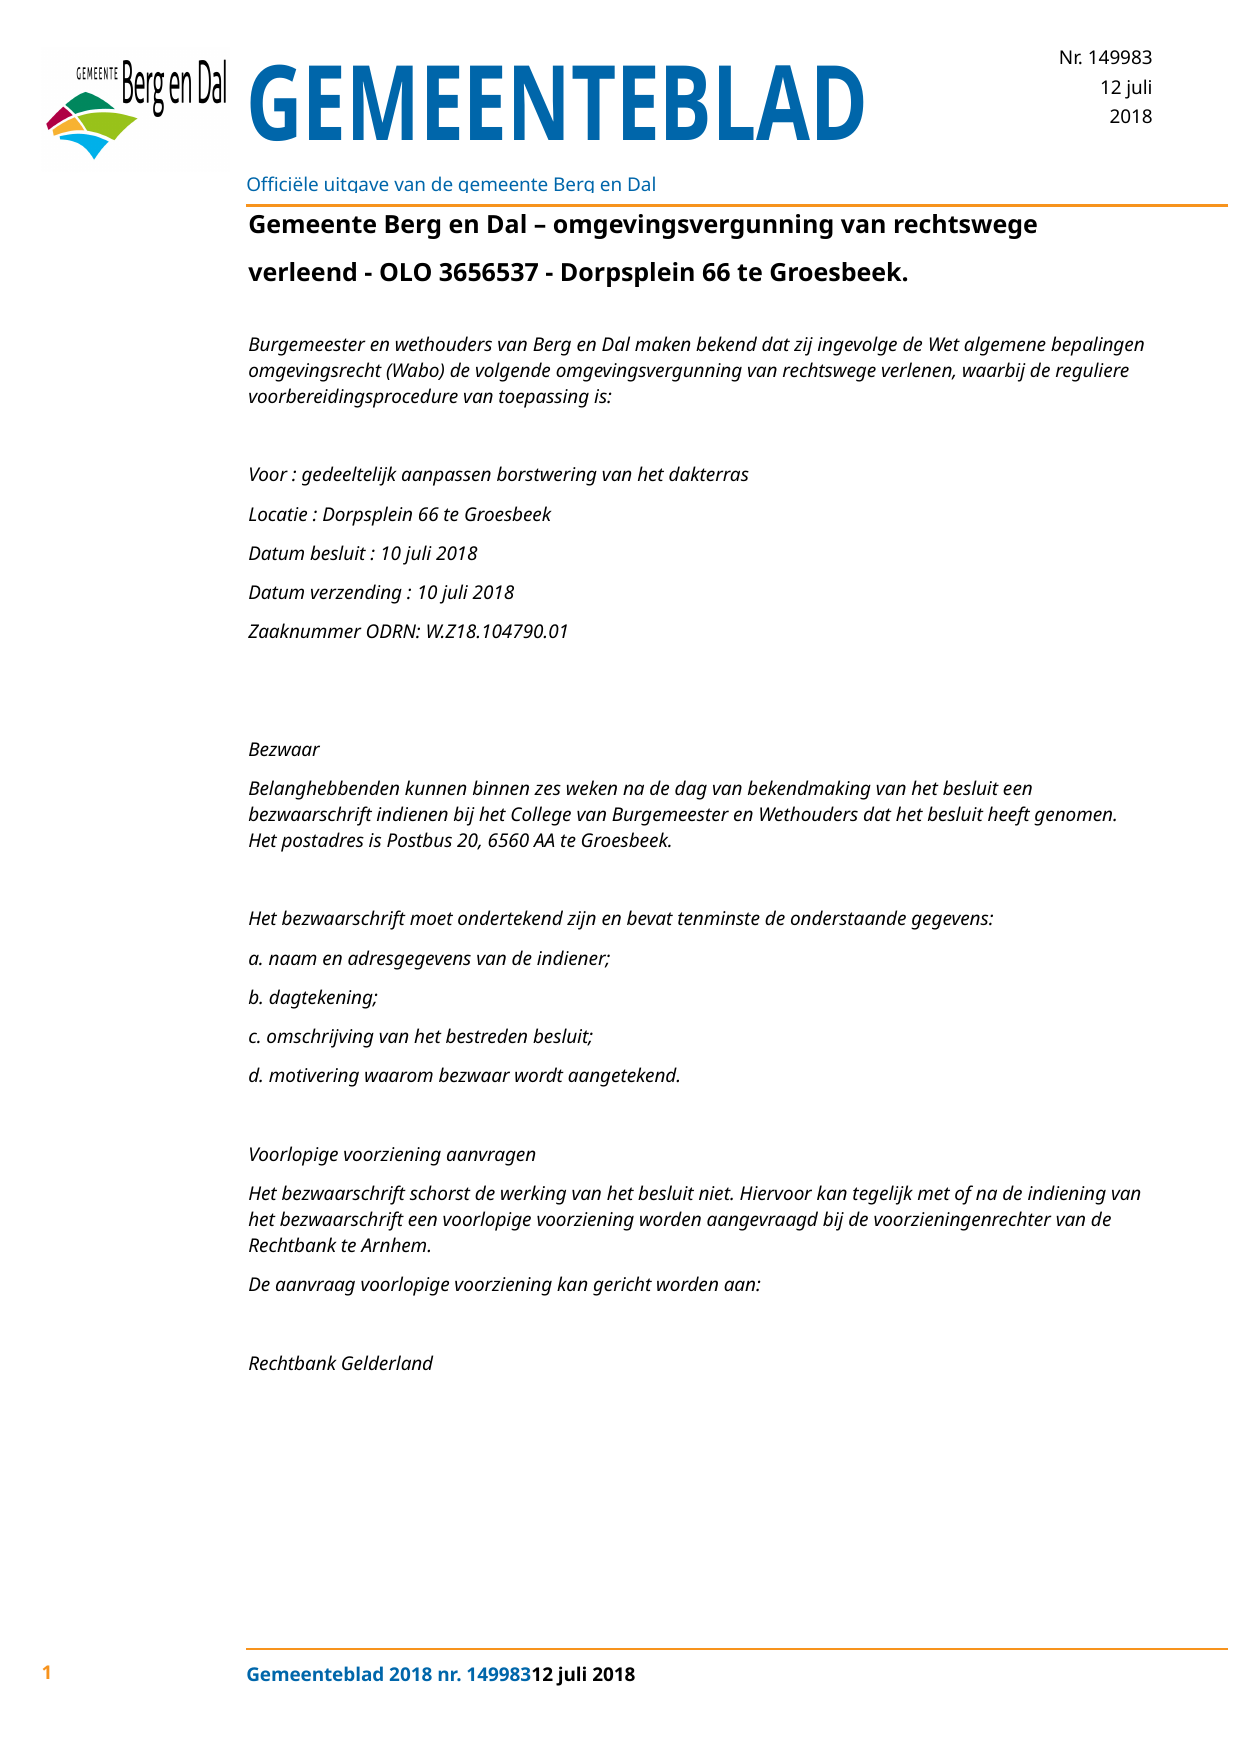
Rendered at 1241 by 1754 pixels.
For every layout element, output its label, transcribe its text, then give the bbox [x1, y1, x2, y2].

text Voor : gedeeltelijk aanpassen borstwering van het dakterras [248, 461, 1152, 487]
text Zaaknummer ODRN: W.Z18.104790.01 [248, 618, 1152, 644]
text Bezwaar [248, 736, 1152, 762]
text Het bezwaarschrift schorst de werking van het besluit niet. Hiervoor kan tegelijk met of na de indiening van het bezwaarschrift een voorlopige voorziening worden aangevraagd bij de voorzieningenrechter van de Rechtbank te Arnhem. [248, 1181, 1152, 1258]
text Datum verzending : 10 juli 2018 [248, 579, 1152, 605]
text Het bezwaarschrift moet ondertekend zijn en bevat tenminste de onderstaande gegevens: [248, 906, 1152, 931]
text Gemeente Berg en Dal – omgevingsvergunning van rechtswege verleend - OLO 3656537 - Dorpsplein 66 te Groesbeek. [248, 207, 1152, 288]
text Rechtbank Gelderland [248, 1350, 1152, 1376]
text Voorlopige voorziening aanvragen [248, 1141, 1152, 1167]
text a. naam en adresgegevens van de indiener; [248, 945, 1152, 971]
text Datum besluit : 10 juli 2018 [248, 540, 1152, 566]
text Burgemeester en wethouders van Berg en Dal maken bekend dat zij ingevolge de Wet algemene bepalingen omgevingsrecht (Wabo) de volgende omgevingsvergunning van rechtswege verlenen, waarbij de reguliere voorbereidingsprocedure van toepassing is: [248, 331, 1152, 409]
picture [41, 47, 231, 172]
text Locatie : Dorpsplein 66 te Groesbeek [248, 501, 1152, 526]
text De aanvraag voorlopige voorziening kan gericht worden aan: [248, 1271, 1152, 1297]
text b. dagtekening; [248, 984, 1152, 1010]
text c. omschrijving van het bestreden besluit; [248, 1023, 1152, 1049]
text d. motivering waarom bezwaar wordt aangetekend. [248, 1063, 1152, 1088]
text Belanghebbenden kunnen binnen zes weken na de dag van bekendmaking van het besluit een bezwaarschrift indienen bij het College van Burgemeester en Wethouders dat het besluit heeft genomen. Het postadres is Postbus 20, 6560 AA te Groesbeek. [248, 776, 1152, 853]
